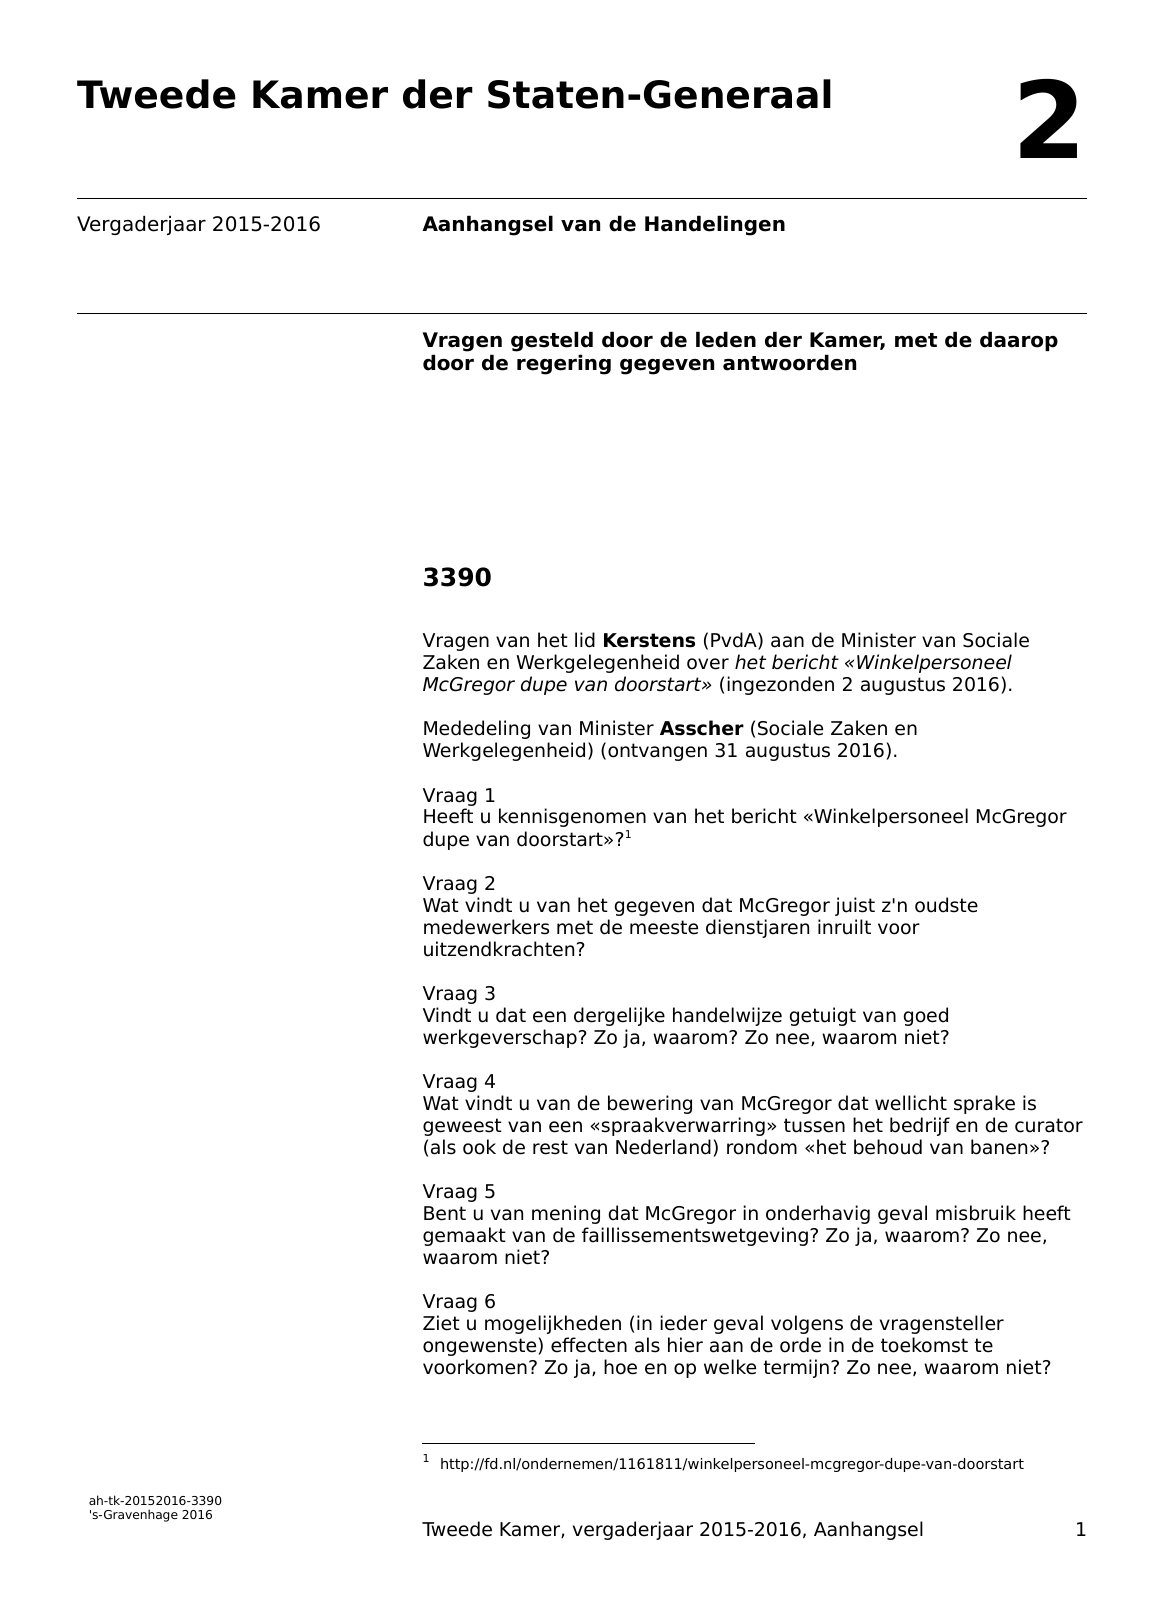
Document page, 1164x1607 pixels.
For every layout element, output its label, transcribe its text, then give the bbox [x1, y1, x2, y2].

text Vraag 1 [422, 784, 1087, 806]
text Vraag 4 [422, 1071, 1087, 1093]
table_cell Vergaderjaar 2015-2016 [77, 199, 422, 313]
text http://fd.nl/ondernemen/1161811/winkelpersoneel-mcgregor-dupe-van-doorstart [422, 1452, 1087, 1474]
text Vindt u dat een dergelijke handelwijze getuigt van goed werkgeverschap? Zo ja, waarom? Zo nee, waarom niet? [422, 1005, 1087, 1049]
text Vraag 6 [422, 1291, 1087, 1313]
text Wat vindt u van het gegeven dat McGregor juist z'n oudste medewerkers met de meeste dienstjaren inruilt voor uitzendkrachten? [422, 894, 1087, 961]
text Vraag 2 [422, 873, 1087, 894]
text Ziet u mogelijkheden (in ieder geval volgens de vragensteller ongewenste) effecten als hier aan de orde in de toekomst te voorkomen? Zo ja, hoe en op welke termijn? Zo nee, waarom niet? [422, 1313, 1087, 1379]
text Vragen van het lid Kerstens (PvdA) aan de Minister van Sociale Zaken en Werkgelegenheid over het bericht «Winkelpersoneel McGregor dupe van doorstart» (ingezonden 2 augustus 2016). [422, 630, 1087, 696]
table_cell [77, 314, 422, 375]
text Wat vindt u van de bewering van McGregor dat wellicht sprake is geweest van een «spraakverwarring» tussen het bedrijf en de curator (als ook de rest van Nederland) rondom «het behoud van banen»? [422, 1093, 1087, 1159]
table_header Tweede Kamer der Staten-Generaal [77, 59, 886, 198]
table_cell Vragen gesteld door de leden der Kamer, met de daarop door de regering gegeven antwoorden [422, 314, 1087, 375]
text Vraag 5 [422, 1181, 1087, 1203]
text Vraag 3 [422, 983, 1087, 1005]
text Mededeling van Minister Asscher (Sociale Zaken en Werkgelegenheid) (ontvangen 31 augustus 2016). [422, 718, 1087, 762]
table_cell Aanhangsel van de Handelingen [422, 199, 1087, 313]
table_header 2 [886, 59, 1087, 198]
text 's-Gravenhage 2016 [88, 1508, 323, 1522]
text ah-tk-20152016-3390 [88, 1494, 323, 1508]
text Bent u van mening dat McGregor in onderhavig geval misbruik heeft gemaakt van de faillissementswetgeving? Zo ja, waarom? Zo nee, waarom niet? [422, 1203, 1087, 1269]
text 3390 [422, 563, 1087, 592]
text Heeft u kennisgenomen van het bericht «Winkelpersoneel McGregor dupe van doorstart»? [422, 806, 1087, 850]
